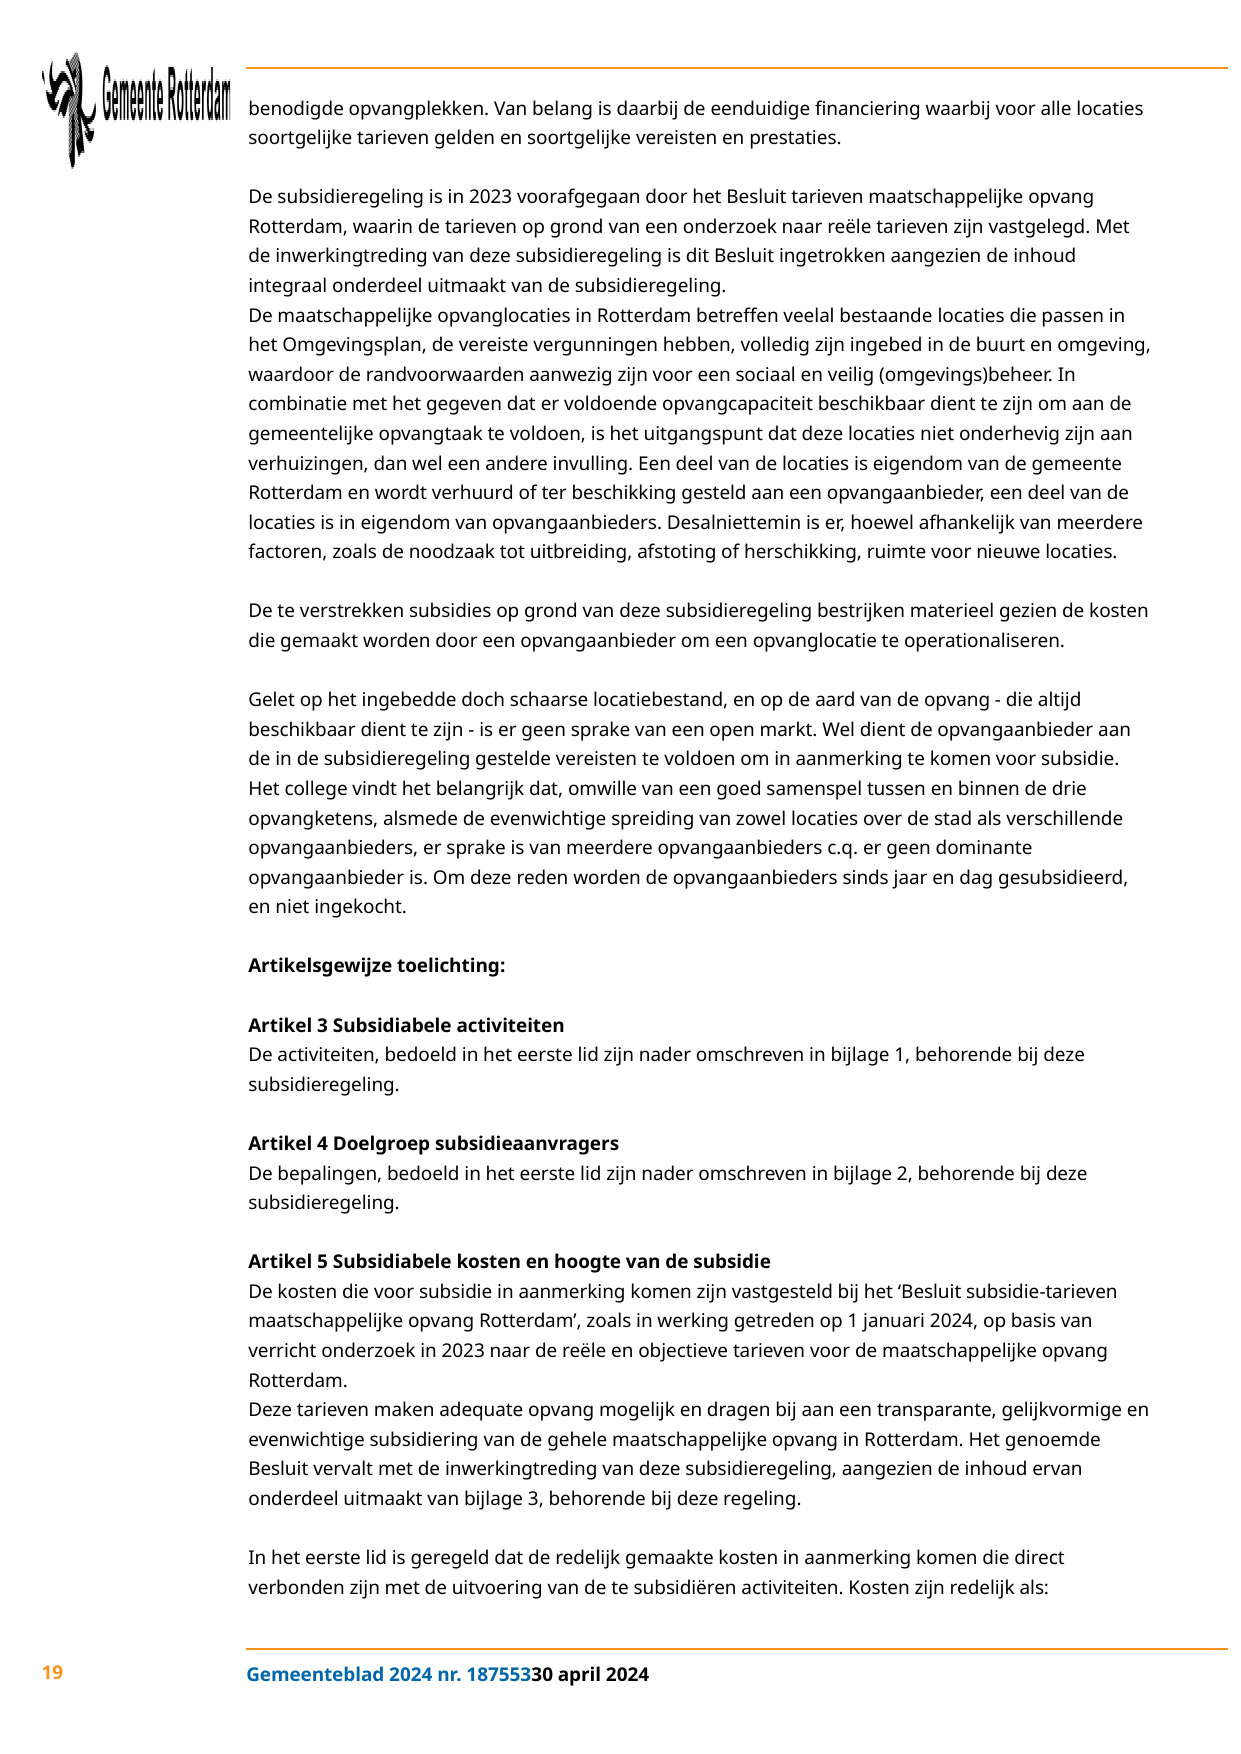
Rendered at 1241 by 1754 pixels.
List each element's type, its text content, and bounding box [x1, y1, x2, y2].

text benodigde opvangplekken. Van belang is daarbij de eenduidige financiering waarbij voor alle locaties soortgelijke tarieven gelden en soortgelijke vereisten en prestaties. [248, 95, 1152, 150]
text Artikelsgewijze toelichting: [248, 953, 1152, 978]
text De subsidieregeling is in 2023 voorafgegaan door het Besluit tarieven maatschappelijke opvang Rotterdam, waarin de tarieven op grond van een onderzoek naar reële tarieven zijn vastgelegd. Met de inwerkingtreding van deze subsidieregeling is dit Besluit ingetrokken aangezien de inhoud integraal onderdeel uitmaakt van de subsidieregeling. [248, 183, 1152, 298]
text In het eerste lid is geregeld dat de redelijk gemaakte kosten in aanmerking komen die direct verbonden zijn met de uitvoering van de te subsidiëren activiteiten. Kosten zijn redelijk als: [248, 1544, 1152, 1600]
text De bepalingen, bedoeld in het eerste lid zijn nader omschreven in bijlage 2, behorende bij deze subsidieregeling. [248, 1160, 1152, 1215]
text Artikel 5 Subsidiabele kosten en hoogte van de subsidie [248, 1248, 1152, 1274]
text Deze tarieven maken adequate opvang mogelijk en dragen bij aan een transparante, gelijkvormige en evenwichtige subsidiering van de gehele maatschappelijke opvang in Rotterdam. Het genoemde Besluit vervalt met de inwerkingtreding van deze subsidieregeling, aangezien de inhoud ervan onderdeel uitmaakt van bijlage 3, behorende bij deze regeling. [248, 1396, 1152, 1511]
text Artikel 3 Subsidiabele activiteiten [248, 1012, 1152, 1038]
text De te verstrekken subsidies op grond van deze subsidieregeling bestrijken materieel gezien de kosten die gemaakt worden door een opvangaanbieder om een opvanglocatie te operationaliseren. [248, 598, 1152, 653]
picture [41, 47, 231, 172]
text De activiteiten, bedoeld in het eerste lid zijn nader omschreven in bijlage 1, behorende bij deze subsidieregeling. [248, 1041, 1152, 1097]
text Gelet op het ingebedde doch schaarse locatiebestand, en op de aard van de opvang - die altijd beschikbaar dient te zijn - is er geen sprake van een open markt. Wel dient de opvangaanbieder aan de in de subsidieregeling gestelde vereisten te voldoen om in aanmerking te komen voor subsidie. Het college vindt het belangrijk dat, omwille van een goed samenspel tussen en binnen de drie opvangketens, alsmede de evenwichtige spreiding van zowel locaties over de stad als verschillende opvangaanbieders, er sprake is van meerdere opvangaanbieders c.q. er geen dominante opvangaanbieder is. Om deze reden worden de opvangaanbieders sinds jaar en dag gesubsidieerd, en niet ingekocht. [248, 686, 1152, 919]
text De maatschappelijke opvanglocaties in Rotterdam betreffen veelal bestaande locaties die passen in het Omgevingsplan, de vereiste vergunningen hebben, volledig zijn ingebed in de buurt en omgeving, waardoor de randvoorwaarden aanwezig zijn voor een sociaal en veilig (omgevings)beheer. In combinatie met het gegeven dat er voldoende opvangcapaciteit beschikbaar dient te zijn om aan de gemeentelijke opvangtaak te voldoen, is het uitgangspunt dat deze locaties niet onderhevig zijn aan verhuizingen, dan wel een andere invulling. Een deel van de locaties is eigendom van de gemeente Rotterdam en wordt verhuurd of ter beschikking gesteld aan een opvangaanbieder, een deel van de locaties is in eigendom van opvangaanbieders. Desalniettemin is er, hoewel afhankelijk van meerdere factoren, zoals de noodzaak tot uitbreiding, afstoting of herschikking, ruimte voor nieuwe locaties. [248, 302, 1152, 564]
text De kosten die voor subsidie in aanmerking komen zijn vastgesteld bij het ‘Besluit subsidie-tarieven maatschappelijke opvang Rotterdam’, zoals in werking getreden op 1 januari 2024, op basis van verricht onderzoek in 2023 naar de reële en objectieve tarieven voor de maatschappelijke opvang Rotterdam. [248, 1278, 1152, 1393]
text Artikel 4 Doelgroep subsidieaanvragers [248, 1130, 1152, 1156]
